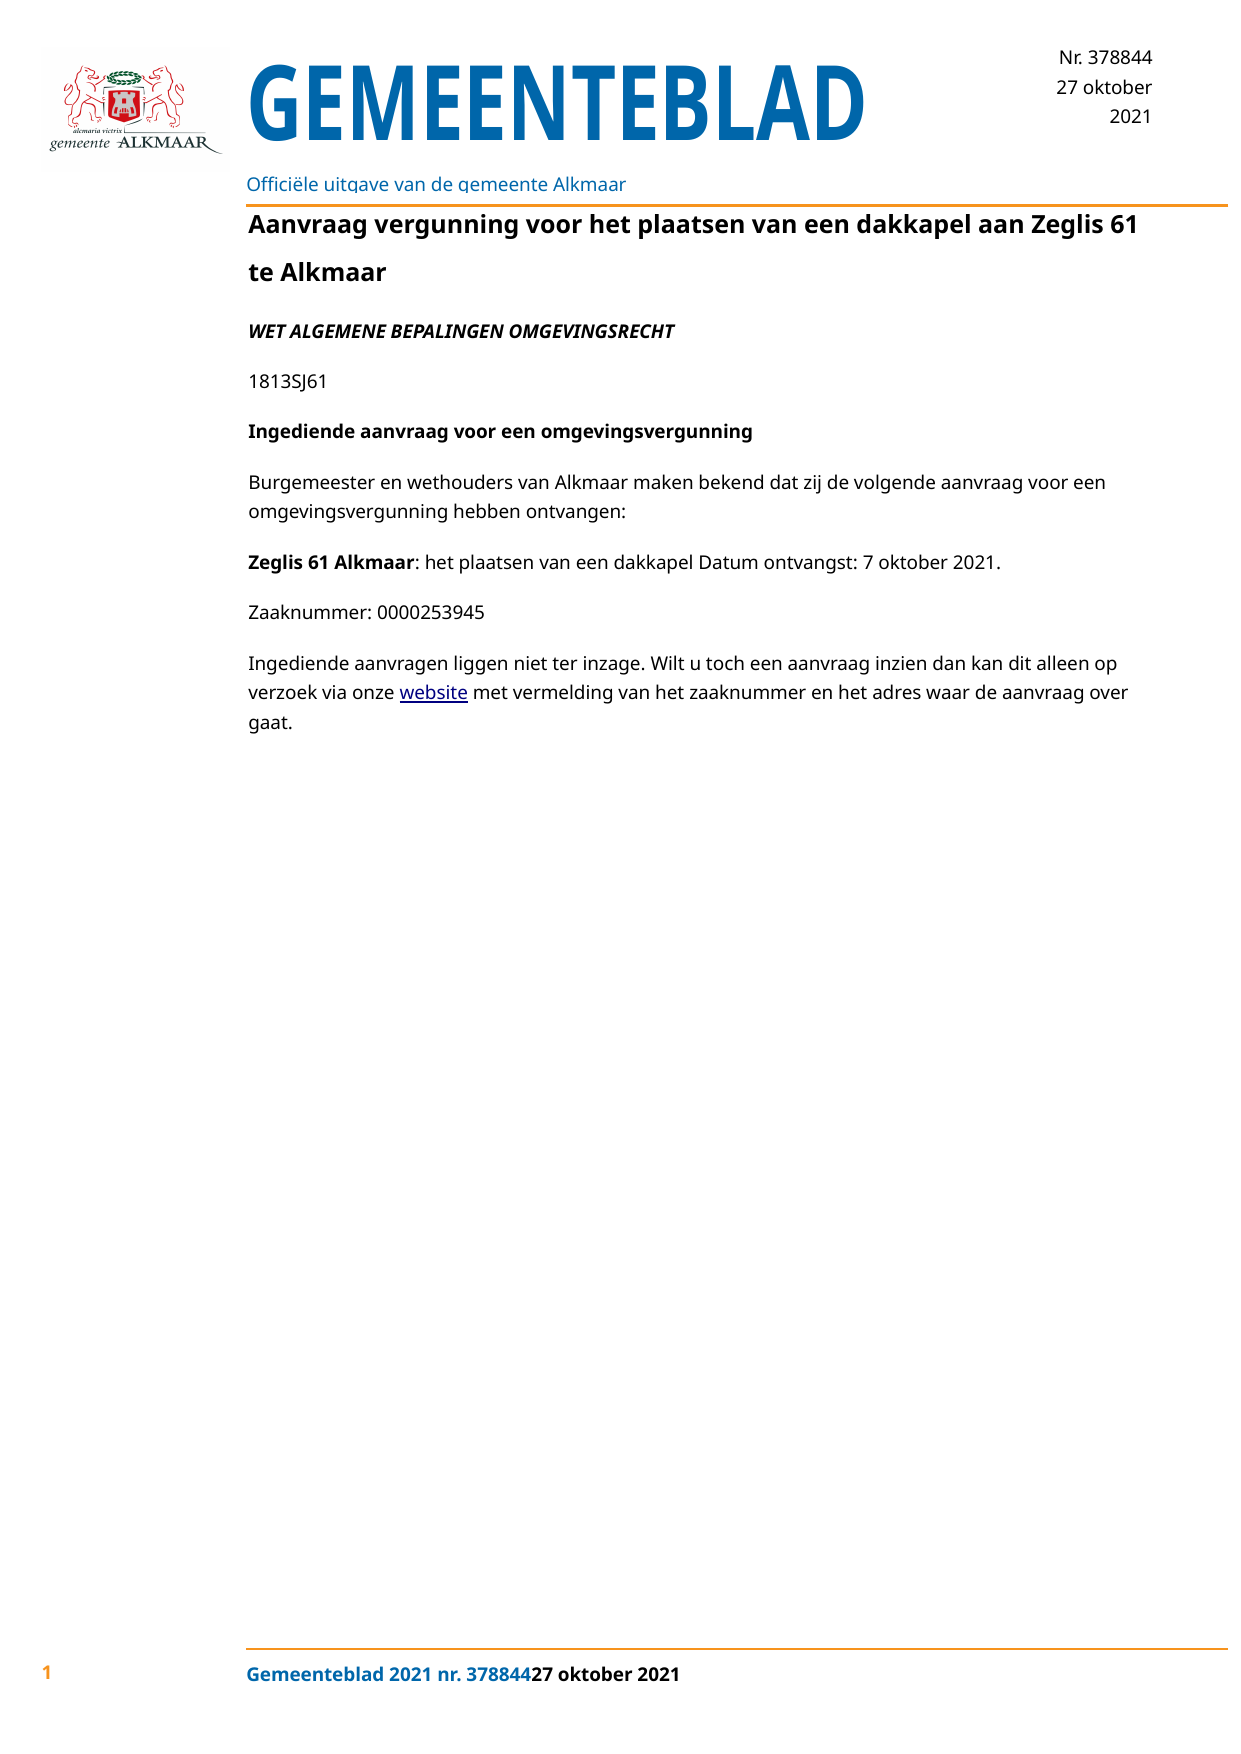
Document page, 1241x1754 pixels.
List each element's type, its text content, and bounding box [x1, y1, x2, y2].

text Ingediende aanvraag voor een omgevingsvergunning [248, 419, 1152, 444]
picture [41, 47, 231, 172]
text Zaaknummer: 0000253945 [248, 599, 1152, 625]
text Zeglis 61 Alkmaar: het plaatsen van een dakkapel Datum ontvangst: 7 oktober 2021. [248, 549, 1152, 575]
text 1813SJ61 [248, 368, 1152, 394]
text WET ALGEMENE BEPALINGEN OMGEVINGSRECHT [248, 318, 1152, 344]
text Aanvraag vergunning voor het plaatsen van een dakkapel aan Zeglis 61 te Alkmaar [248, 207, 1152, 288]
text Ingediende aanvragen liggen niet ter inzage. Wilt u toch een aanvraag inzien dan kan dit alleen op verzoek via onze website met vermelding van het zaaknummer en het adres waar de aanvraag over gaat. [248, 650, 1152, 735]
text Burgemeester en wethouders van Alkmaar maken bekend dat zij de volgende aanvraag voor een omgevingsvergunning hebben ontvangen: [248, 469, 1152, 524]
